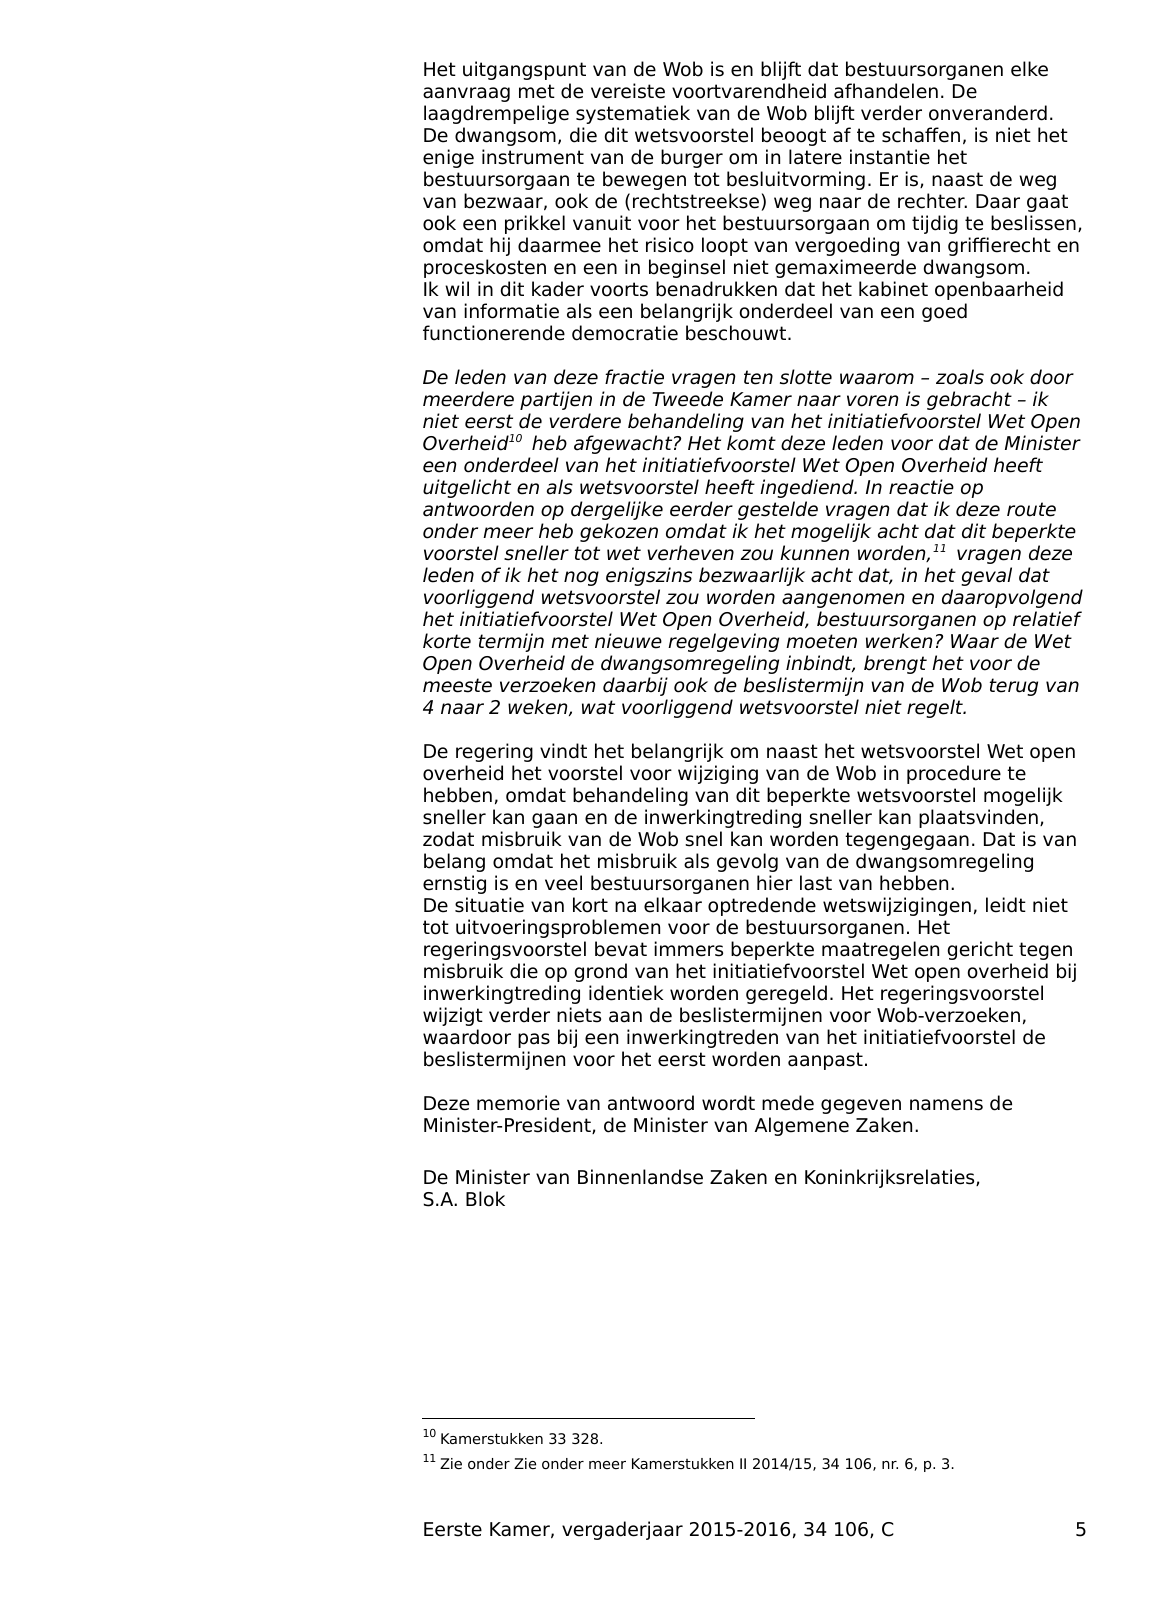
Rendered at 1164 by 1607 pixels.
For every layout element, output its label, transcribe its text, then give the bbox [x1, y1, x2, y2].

text Het uitgangspunt van de Wob is en blijft dat bestuursorganen elke aanvraag met de vereiste voortvarendheid afhandelen. De laagdrempelige systematiek van de Wob blijft verder onveranderd. De dwangsom, die dit wetsvoorstel beoogt af te schaffen, is niet het enige instrument van de burger om in latere instantie het bestuursorgaan te bewegen tot besluitvorming. Er is, naast de weg van bezwaar, ook de (rechtstreekse) weg naar de rechter. Daar gaat ook een prikkel vanuit voor het bestuursorgaan om tijdig te beslissen, omdat hij daarmee het risico loopt van vergoeding van griffierecht en proceskosten en een in beginsel niet gemaximeerde dwangsom. [422, 59, 1087, 279]
text De regering vindt het belangrijk om naast het wetsvoorstel Wet open overheid het voorstel voor wijziging van de Wob in procedure te hebben, omdat behandeling van dit beperkte wetsvoorstel mogelijk sneller kan gaan en de inwerkingtreding sneller kan plaatsvinden, zodat misbruik van de Wob snel kan worden tegengegaan. Dat is van belang omdat het misbruik als gevolg van de dwangsomregeling ernstig is en veel bestuursorganen hier last van hebben. [422, 741, 1087, 895]
text Kamerstukken 33 328. [422, 1427, 1087, 1449]
text De leden van deze fractie vragen ten slotte waarom – zoals ook door meerdere partijen in de Tweede Kamer naar voren is gebracht – ik niet eerst de verdere behandeling van het initiatiefvoorstel Wet Open Overheid heb afgewacht? Het komt deze leden voor dat de Minister een onderdeel van het initiatiefvoorstel Wet Open Overheid heeft uitgelicht en als wetsvoorstel heeft ingediend. In reactie op antwoorden op dergelijke eerder gestelde vragen dat ik deze route onder meer heb gekozen omdat ik het mogelijk acht dat dit beperkte voorstel sneller tot wet verheven zou kunnen worden, vragen deze leden of ik het nog enigszins bezwaarlijk acht dat, in het geval dat voorliggend wetsvoorstel zou worden aangenomen en daaropvolgend het initiatiefvoorstel Wet Open Overheid, bestuursorganen op relatief korte termijn met nieuwe regelgeving moeten werken? Waar de Wet Open Overheid de dwangsomregeling inbindt, brengt het voor de meeste verzoeken daarbij ook de beslistermijn van de Wob terug van 4 naar 2 weken, wat voorliggend wetsvoorstel niet regelt. [422, 367, 1087, 719]
text De situatie van kort na elkaar optredende wetswijzigingen, leidt niet tot uitvoeringsproblemen voor de bestuursorganen. Het regeringsvoorstel bevat immers beperkte maatregelen gericht tegen misbruik die op grond van het initiatiefvoorstel Wet open overheid bij inwerkingtreding identiek worden geregeld. Het regeringsvoorstel wijzigt verder niets aan de beslistermijnen voor Wob-verzoeken, waardoor pas bij een inwerkingtreden van het initiatiefvoorstel de beslistermijnen voor het eerst worden aanpast. [422, 895, 1087, 1071]
text Deze memorie van antwoord wordt mede gegeven namens de Minister-President, de Minister van Algemene Zaken. [422, 1093, 1087, 1137]
text Ik wil in dit kader voorts benadrukken dat het kabinet openbaarheid van informatie als een belangrijk onderdeel van een goed functionerende democratie beschouwt. [422, 279, 1087, 345]
text De Minister van Binnenlandse Zaken en Koninkrijksrelaties, S.A. Blok [422, 1167, 1087, 1211]
text Zie onder Zie onder meer Kamerstukken II 2014/15, 34 106, nr. 6, p. 3. [422, 1452, 1087, 1474]
